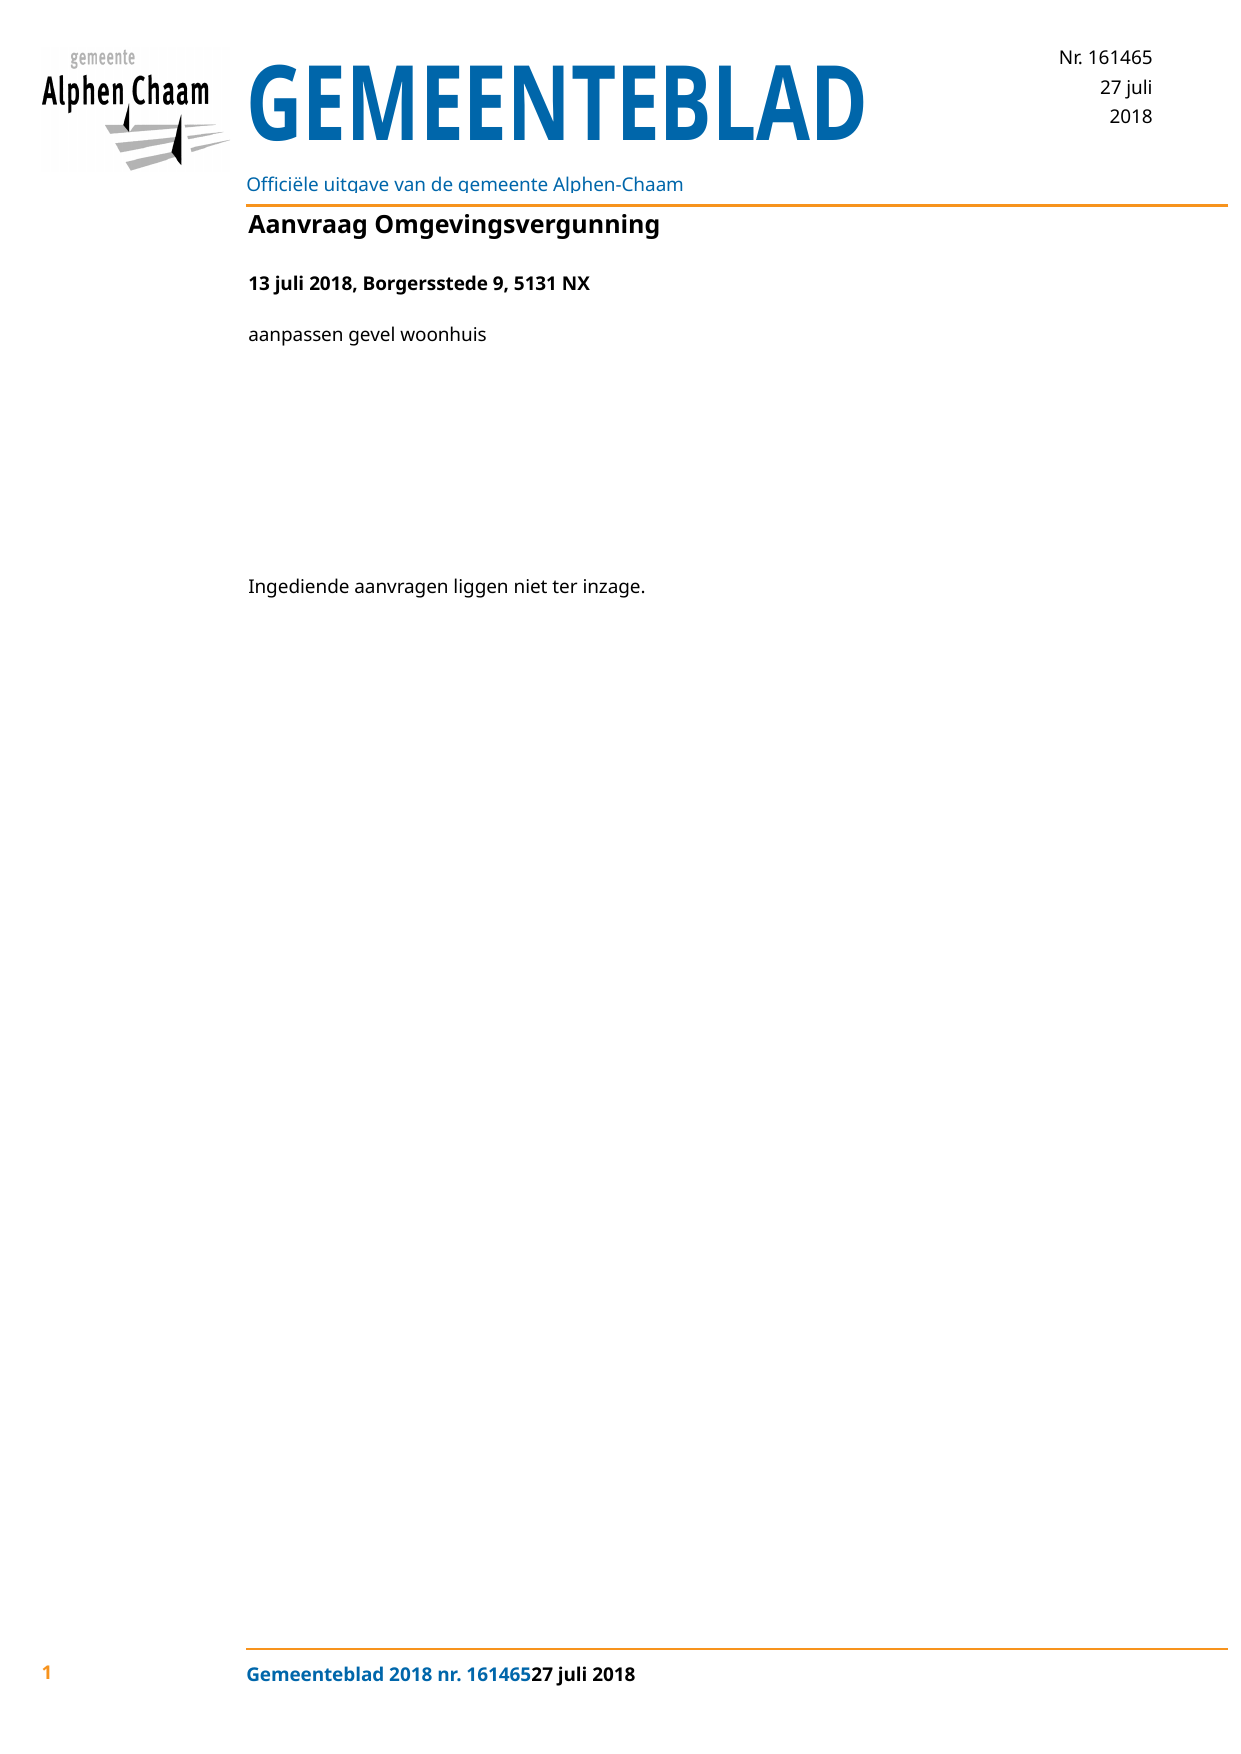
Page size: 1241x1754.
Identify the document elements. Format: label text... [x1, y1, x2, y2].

text aanpassen gevel woonhuis [248, 321, 1152, 346]
picture [41, 47, 231, 172]
text Aanvraag Omgevingsvergunning [248, 207, 1152, 241]
text 13 juli 2018, Borgersstede 9, 5131 NX [248, 270, 1152, 296]
text Ingediende aanvragen liggen niet ter inzage. [248, 573, 1152, 598]
